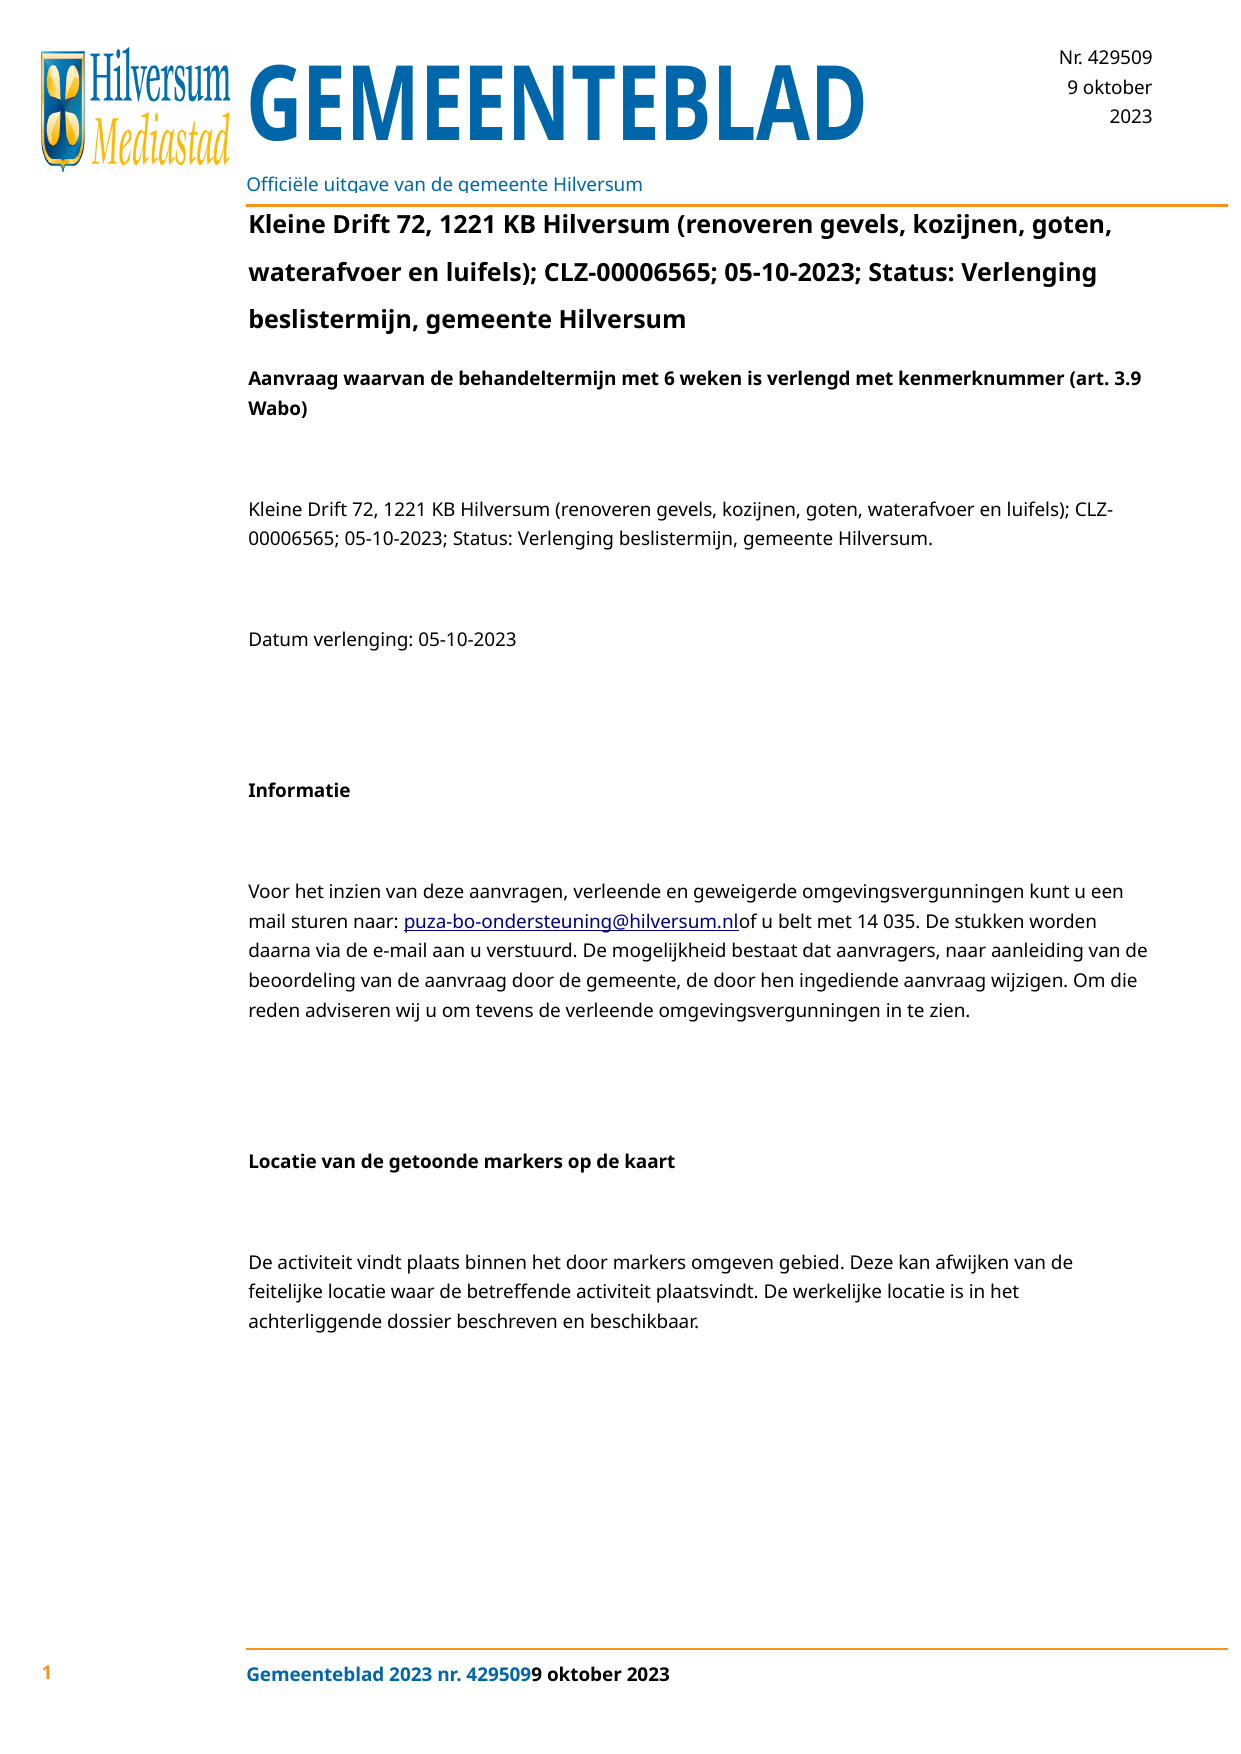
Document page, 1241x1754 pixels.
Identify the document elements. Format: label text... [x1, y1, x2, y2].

text Aanvraag waarvan de behandeltermijn met 6 weken is verlengd met kenmerknummer (art. 3.9 Wabo) [248, 366, 1152, 421]
text Informatie [248, 778, 1152, 803]
text De activiteit vindt plaats binnen het door markers omgeven gebied. Deze kan afwijken van de feitelijke locatie waar de betreffende activiteit plaatsvindt. De werkelijke locatie is in het achterliggende dossier beschreven en beschikbaar. [248, 1249, 1152, 1334]
text Voor het inzien van deze aanvragen, verleende en geweigerde omgevingsvergunningen kunt u een mail sturen naar: puza-bo-ondersteuning@hilversum.nlof u belt met 14 035. De stukken worden daarna via de e-mail aan u verstuurd. De mogelijkheid bestaat dat aanvragers, naar aanleiding van de beoordeling van de aanvraag door de gemeente, de door hen ingediende aanvraag wijzigen. Om die reden adviseren wij u om tevens de verleende omgevingsvergunningen in te zien. [248, 878, 1152, 1022]
text Locatie van de getoonde markers op de kaart [248, 1148, 1152, 1174]
text Datum verlenging: 05-10-2023 [248, 626, 1152, 652]
picture [41, 47, 231, 172]
text Kleine Drift 72, 1221 KB Hilversum (renoveren gevels, kozijnen, goten, waterafvoer en luifels); CLZ-00006565; 05-10-2023; Status: Verlenging beslistermijn, gemeente Hilversum. [248, 496, 1152, 551]
text Kleine Drift 72, 1221 KB Hilversum (renoveren gevels, kozijnen, goten, waterafvoer en luifels); CLZ-00006565; 05-10-2023; Status: Verlenging beslistermijn, gemeente Hilversum [248, 207, 1152, 336]
